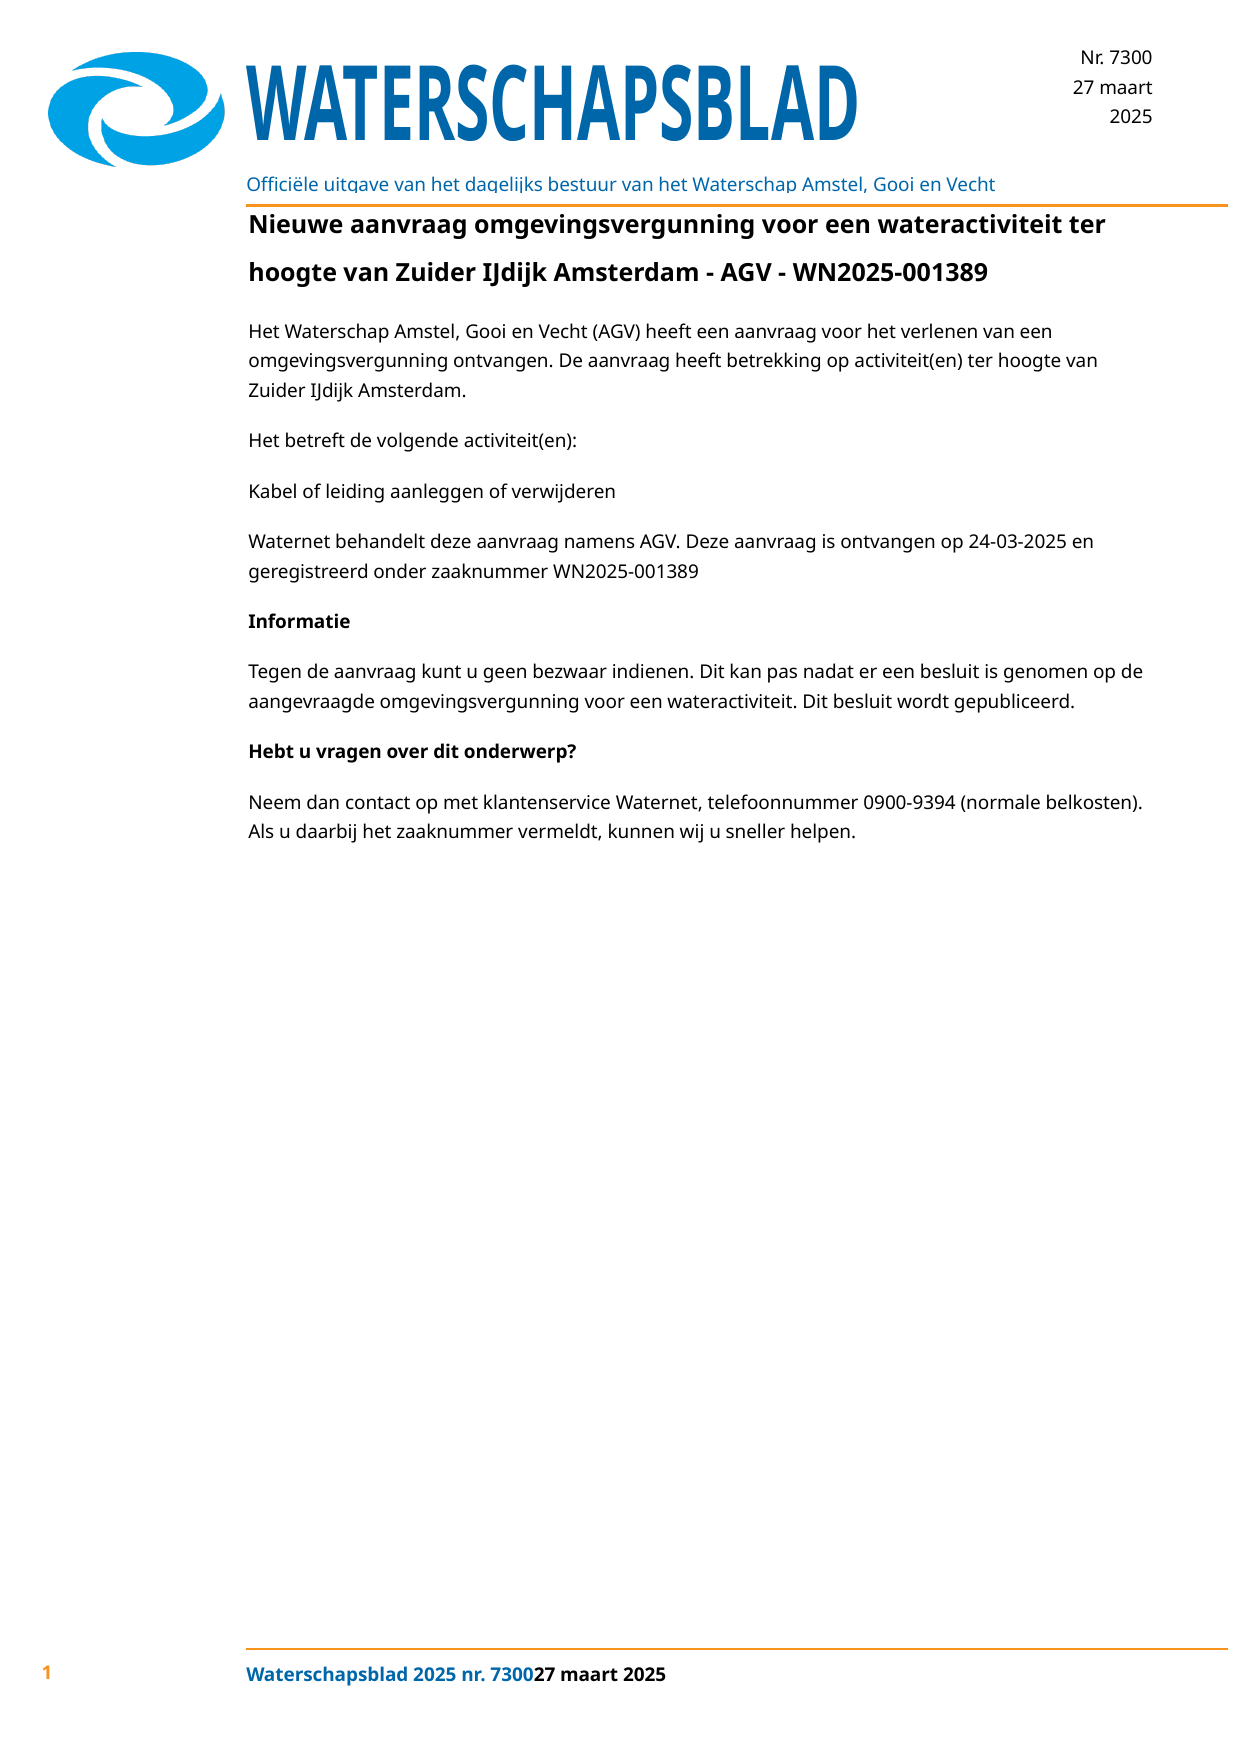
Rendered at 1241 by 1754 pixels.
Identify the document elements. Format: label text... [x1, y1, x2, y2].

text Neem dan contact op met klantenservice Waternet, telefoonnummer 0900-9394 (normale belkosten). Als u daarbij het zaaknummer vermeldt, kunnen wij u sneller helpen. [248, 789, 1152, 844]
text Het Waterschap Amstel, Gooi en Vecht (AGV) heeft een aanvraag voor het verlenen van een omgevingsvergunning ontvangen. De aanvraag heeft betrekking op activiteit(en) ter hoogte van Zuider IJdijk Amsterdam. [248, 318, 1152, 403]
text Kabel of leiding aanleggen of verwijderen [248, 478, 1152, 504]
text Nieuwe aanvraag omgevingsvergunning voor een wateractiviteit ter hoogte van Zuider IJdijk Amsterdam - AGV - WN2025-001389 [248, 207, 1152, 288]
text Informatie [248, 608, 1152, 634]
text Het betreft de volgende activiteit(en): [248, 427, 1152, 453]
text Tegen de aanvraag kunt u geen bezwaar indienen. Dit kan pas nadat er een besluit is genomen op de aangevraagde omgevingsvergunning voor een wateractiviteit. Dit besluit wordt gepubliceerd. [248, 659, 1152, 714]
text Waternet behandelt deze aanvraag namens AGV. Deze aanvraag is ontvangen op 24-03-2025 en geregistreerd onder zaaknummer WN2025-001389 [248, 528, 1152, 584]
text Hebt u vragen over dit onderwerp? [248, 739, 1152, 764]
picture [41, 47, 231, 172]
